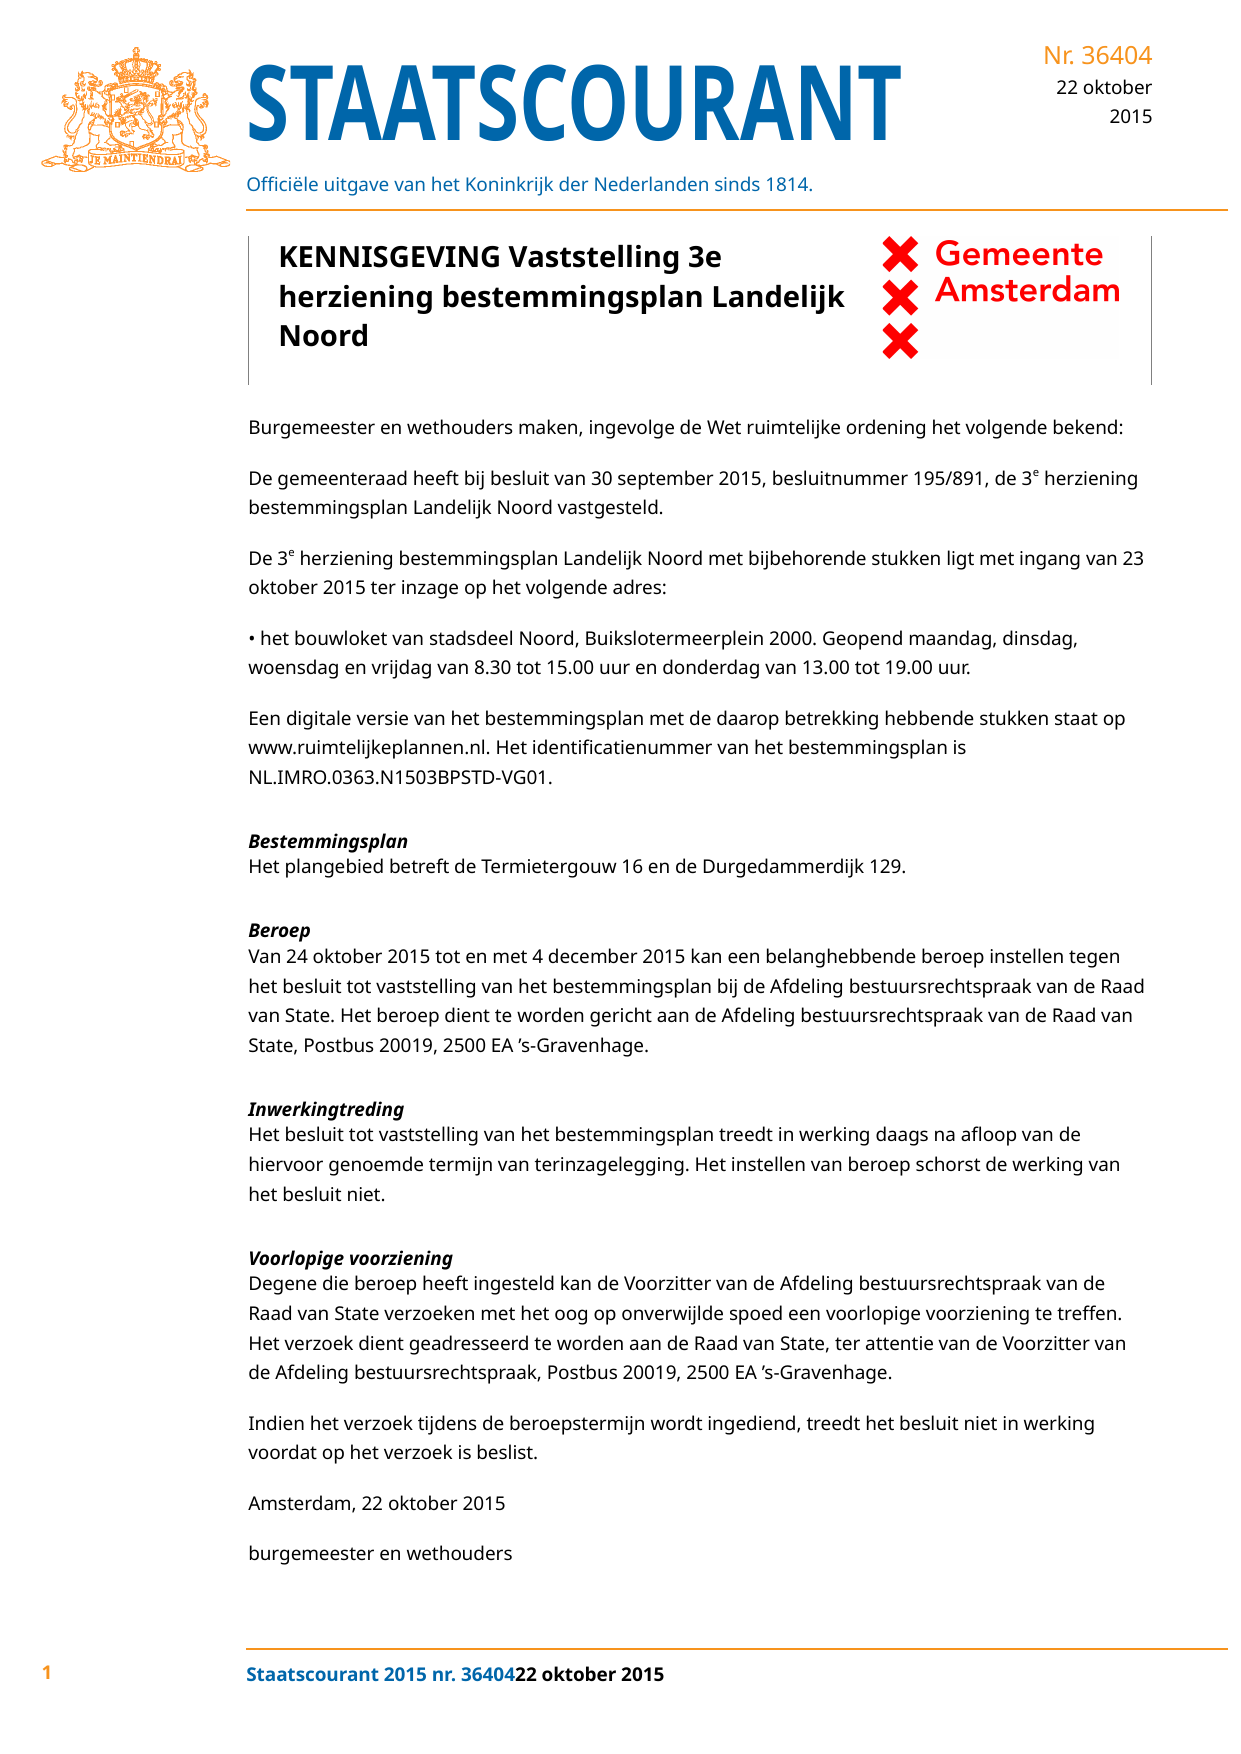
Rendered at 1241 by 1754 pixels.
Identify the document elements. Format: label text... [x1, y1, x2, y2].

table_header [850, 236, 1151, 385]
text Burgemeester en wethouders maken, ingevolge de Wet ruimtelijke ordening het volgende bekend: [248, 414, 1152, 440]
text Beroep [248, 917, 1152, 943]
text Inwerkingtreding [248, 1096, 1152, 1122]
text Een digitale versie van het bestemmingsplan met de daarop betrekking hebbende stukken staat op www.ruimtelijkeplannen.nl. Het identificatienummer van het bestemmingsplan is NL.IMRO.0363.N1503BPSTD-VG01. [248, 705, 1152, 789]
text burgemeester en wethouders [248, 1540, 1152, 1566]
text De gemeenteraad heeft bij besluit van 30 september 2015, besluitnummer 195/891, de 3e herziening bestemmingsplan Landelijk Noord vastgesteld. [248, 465, 1152, 520]
picture [882, 236, 1119, 359]
text Degene die beroep heeft ingesteld kan de Voorzitter van de Afdeling bestuursrechtspraak van de Raad van State verzoeken met het oog op onverwijlde spoed een voorlopige voorziening te treffen. Het verzoek dient geadresseerd te worden aan de Raad van State, ter attentie van de Voorzitter van de Afdeling bestuursrechtspraak, Postbus 20019, 2500 EA ’s-Gravenhage. [248, 1271, 1152, 1385]
text Indien het verzoek tijdens de beroepstermijn wordt ingediend, treedt het besluit niet in werking voordat op het verzoek is beslist. [248, 1410, 1152, 1465]
text Het plangebied betreft de Termietergouw 16 en de Durgedammerdijk 129. [248, 853, 1152, 879]
text Voorlopige voorziening [248, 1245, 1152, 1271]
text Amsterdam, 22 oktober 2015 [248, 1490, 1152, 1515]
picture [41, 47, 231, 172]
text Het besluit tot vaststelling van het bestemmingsplan treedt in werking daags na afloop van de hiervoor genoemde termijn van terinzagelegging. Het instellen van beroep schorst de werking van het besluit niet. [248, 1122, 1152, 1207]
text De 3e herziening bestemmingsplan Landelijk Noord met bijbehorende stukken ligt met ingang van 23 oktober 2015 ter inzage op het volgende adres: [248, 545, 1152, 600]
table_header KENNISGEVING Vaststelling 3e herziening bestemmingsplan Landelijk Noord [249, 236, 850, 385]
text • het bouwloket van stadsdeel Noord, Buikslotermeerplein 2000. Geopend maandag, dinsdag, woensdag en vrijdag van 8.30 tot 15.00 uur en donderdag van 13.00 tot 19.00 uur. [248, 625, 1152, 680]
text Bestemmingsplan [248, 828, 1152, 853]
text Van 24 oktober 2015 tot en met 4 december 2015 kan een belanghebbende beroep instellen tegen het besluit tot vaststelling van het bestemmingsplan bij de Afdeling bestuursrechtspraak van de Raad van State. Het beroep dient te worden gericht aan de Afdeling bestuursrechtspraak van de Raad van State, Postbus 20019, 2500 EA ’s-Gravenhage. [248, 943, 1152, 1058]
